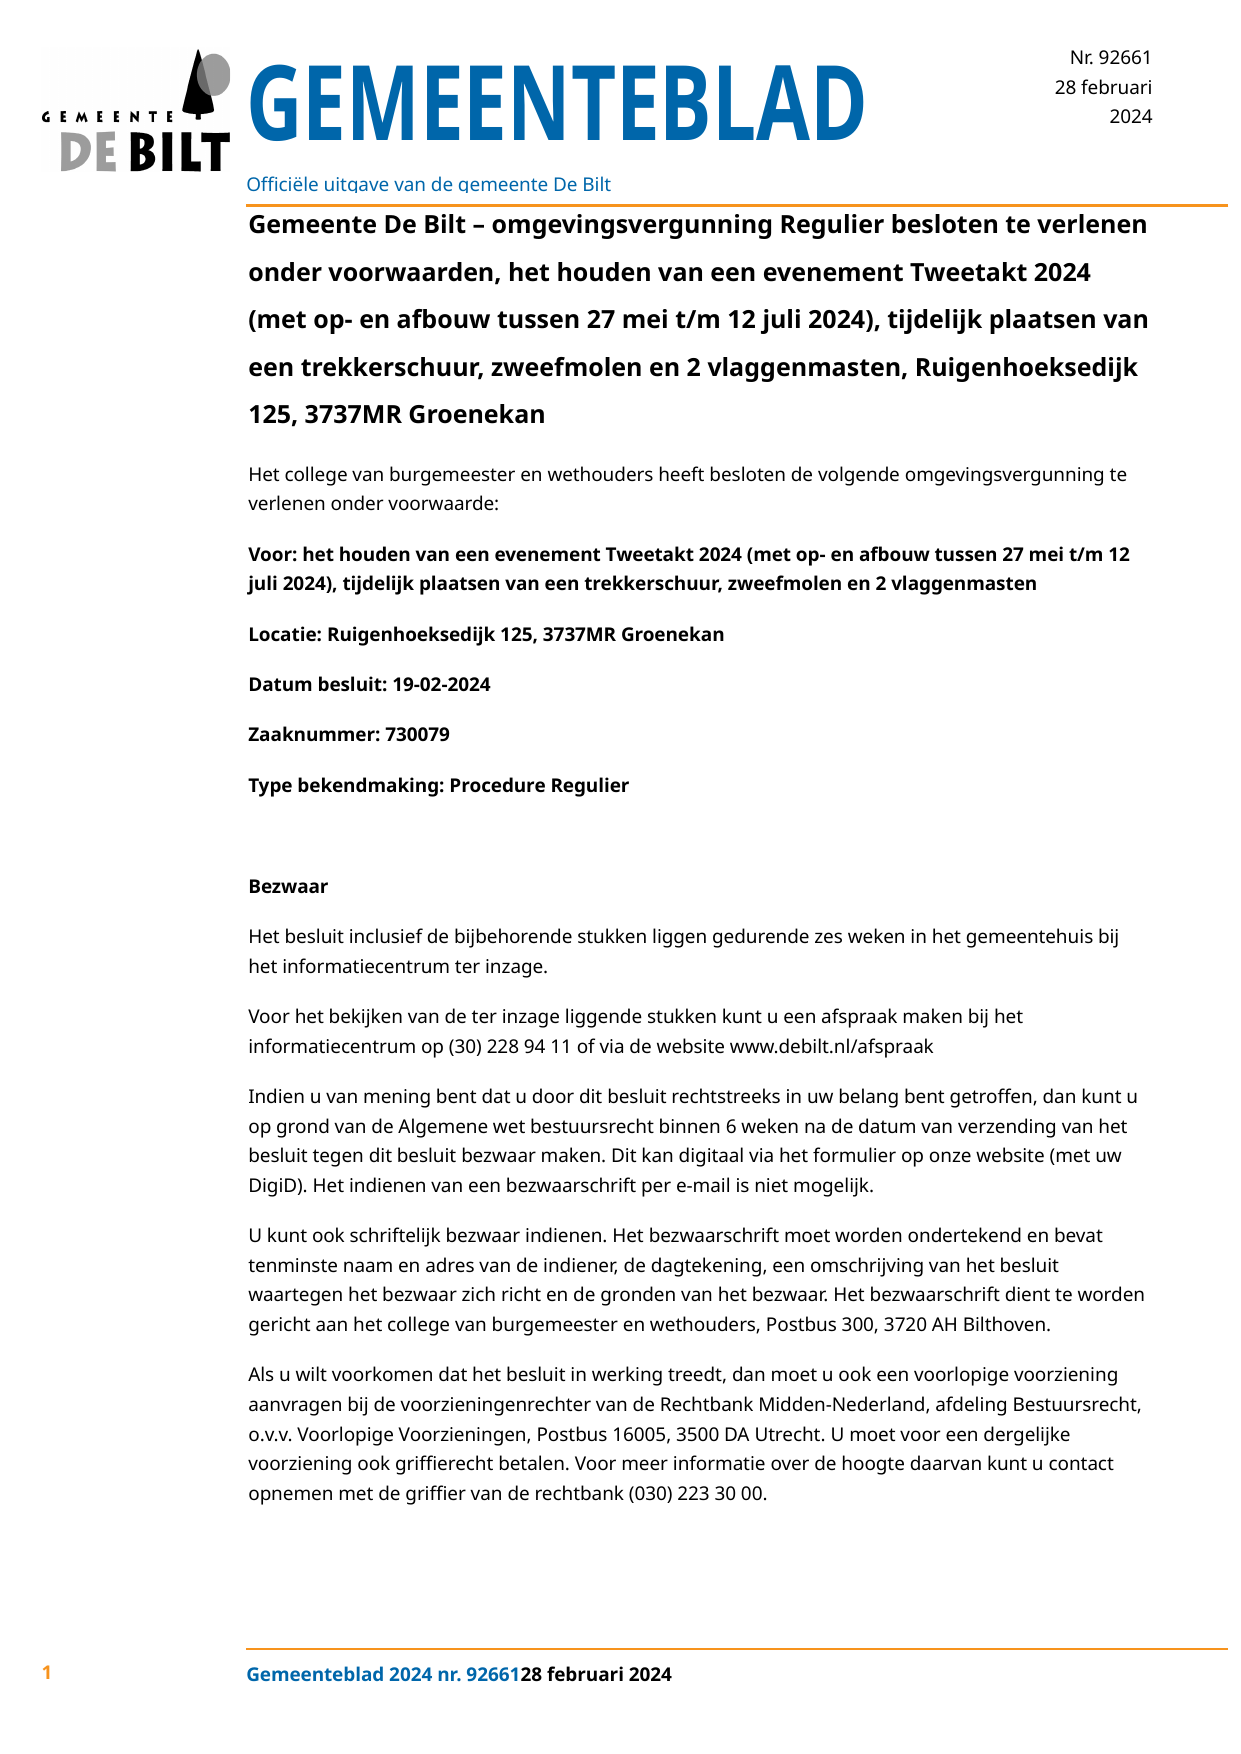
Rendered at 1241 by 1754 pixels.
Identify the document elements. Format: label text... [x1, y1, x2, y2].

text Als u wilt voorkomen dat het besluit in werking treedt, dan moet u ook een voorlopige voorziening aanvragen bij de voorzieningenrechter van de Rechtbank Midden-Nederland, afdeling Bestuursrecht, o.v.v. Voorlopige Voorzieningen, Postbus 16005, 3500 DA Utrecht. U moet voor een dergelijke voorziening ook griffierecht betalen. Voor meer informatie over de hoogte daarvan kunt u contact opnemen met de griffier van de rechtbank (030) 223 30 00. [248, 1362, 1152, 1506]
text Zaaknummer: 730079 [248, 722, 1152, 747]
text Het besluit inclusief de bijbehorende stukken liggen gedurende zes weken in het gemeentehuis bij het informatiecentrum ter inzage. [248, 923, 1152, 978]
text Bezwaar [248, 873, 1152, 898]
text Locatie: Ruigenhoeksedijk 125, 3737MR Groenekan [248, 621, 1152, 646]
text U kunt ook schriftelijk bezwaar indienen. Het bezwaarschrift moet worden ondertekend en bevat tenminste naam en adres van de indiener, de dagtekening, een omschrijving van het besluit waartegen het bezwaar zich richt en de gronden van het bezwaar. Het bezwaarschrift dient te worden gericht aan het college van burgemeester en wethouders, Postbus 300, 3720 AH Bilthoven. [248, 1222, 1152, 1337]
text Datum besluit: 19-02-2024 [248, 671, 1152, 697]
text Indien u van mening bent dat u door dit besluit rechtstreeks in uw belang bent getroffen, dan kunt u op grond van de Algemene wet bestuursrecht binnen 6 weken na de datum van verzending van het besluit tegen dit besluit bezwaar maken. Dit kan digitaal via het formulier op onze website (met uw DigiD). Het indienen van een bezwaarschrift per e-mail is niet mogelijk. [248, 1083, 1152, 1198]
picture [41, 47, 231, 172]
text Het college van burgemeester en wethouders heeft besloten de volgende omgevingsvergunning te verlenen onder voorwaarde: [248, 461, 1152, 516]
text Voor: het houden van een evenement Tweetakt 2024 (met op- en afbouw tussen 27 mei t/m 12 juli 2024), tijdelijk plaatsen van een trekkerschuur, zweefmolen en 2 vlaggenmasten [248, 541, 1152, 596]
text Voor het bekijken van de ter inzage liggende stukken kunt u een afspraak maken bij het informatiecentrum op (30) 228 94 11 of via de website www.debilt.nl/afspraak [248, 1003, 1152, 1058]
text Type bekendmaking: Procedure Regulier [248, 772, 1152, 798]
text Gemeente De Bilt – omgevingsvergunning Regulier besloten te verlenen onder voorwaarden, het houden van een evenement Tweetakt 2024 (met op- en afbouw tussen 27 mei t/m 12 juli 2024), tijdelijk plaatsen van een trekkerschuur, zweefmolen en 2 vlaggenmasten, Ruigenhoeksedijk 125, 3737MR Groenekan [248, 207, 1152, 431]
